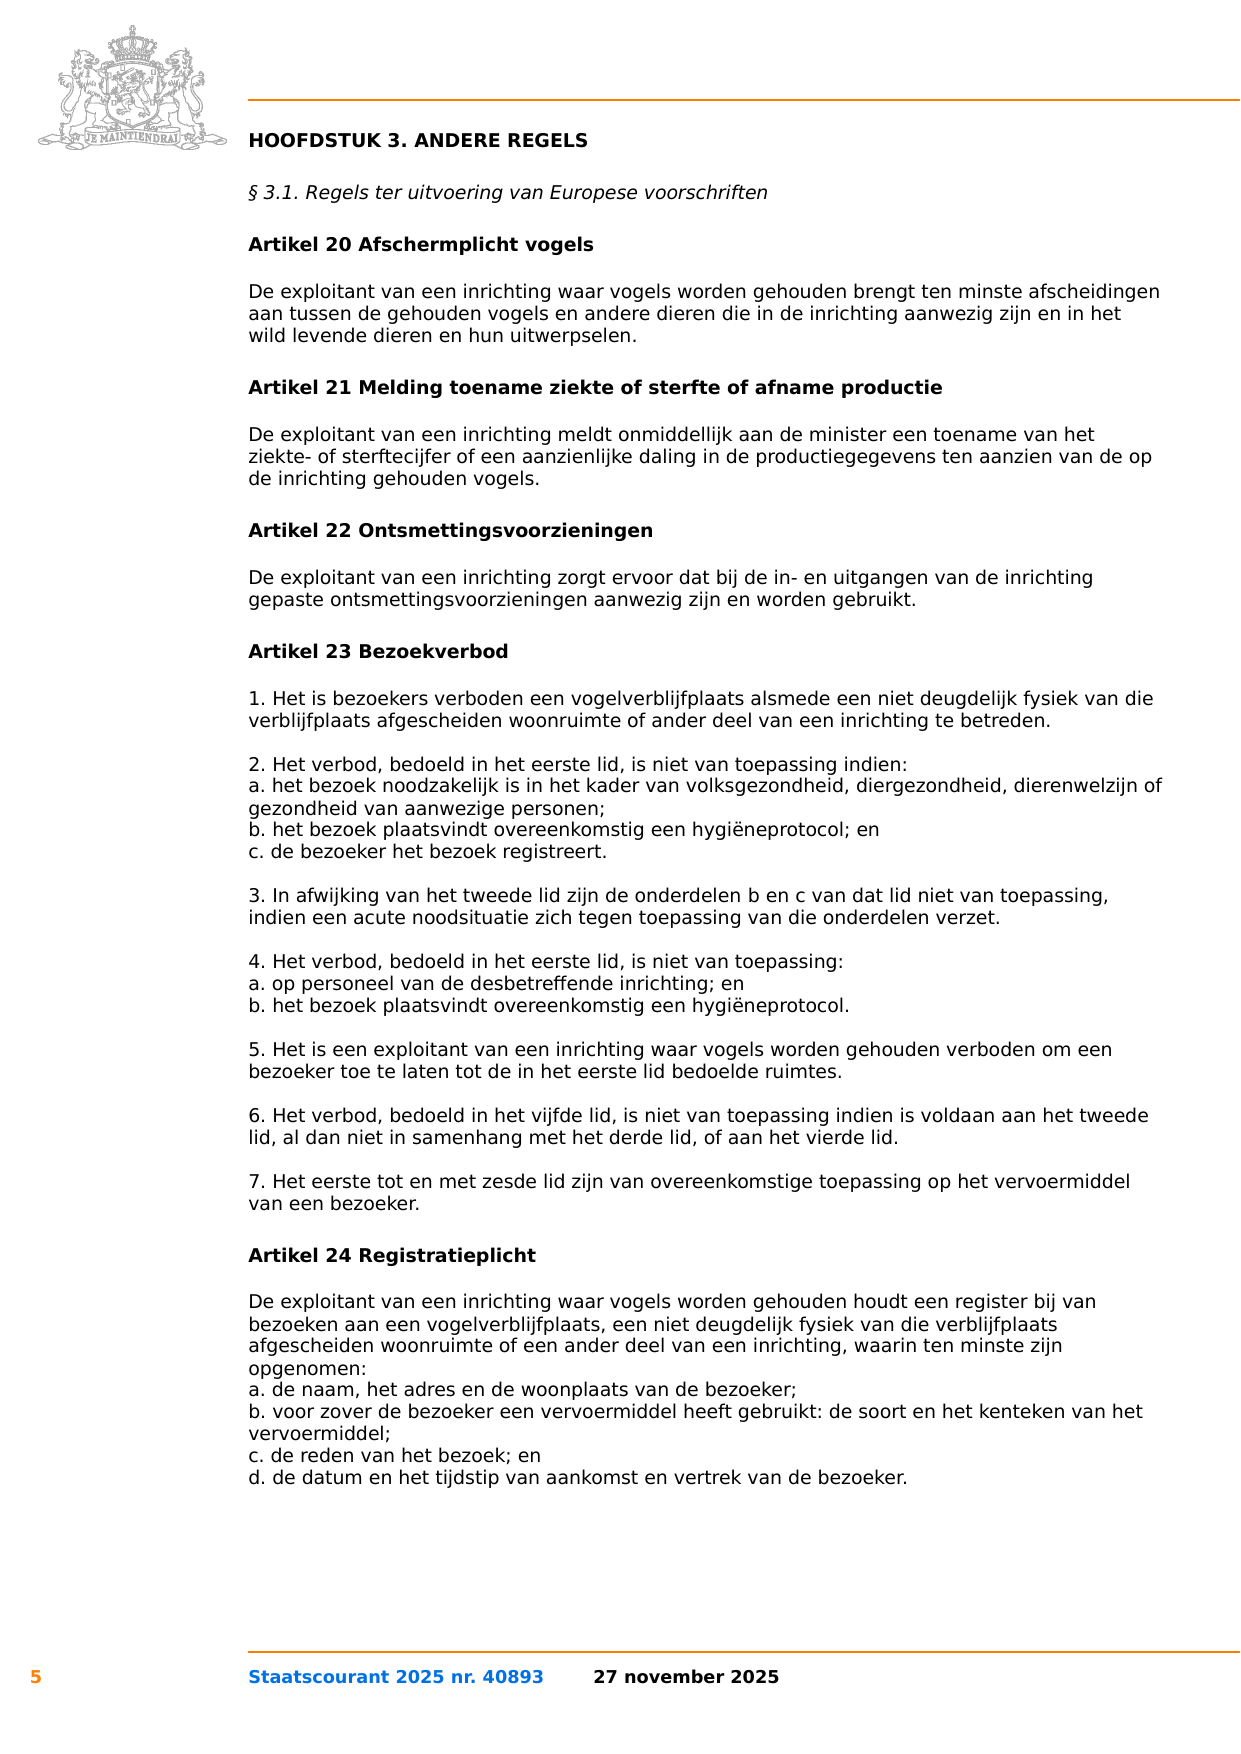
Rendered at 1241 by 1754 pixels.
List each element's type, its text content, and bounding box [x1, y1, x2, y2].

text c. de bezoeker het bezoek registreert. [248, 841, 1163, 863]
subtitle Artikel 23 Bezoekverbod [248, 641, 1163, 663]
text b. het bezoek plaatsvindt overeenkomstig een hygiëneprotocol. [248, 995, 1163, 1017]
text c. de reden van het bezoek; en [248, 1445, 1163, 1467]
text 1. Het is bezoekers verboden een vogelverblijfplaats alsmede een niet deugdelijk fysiek van die verblijfplaats afgescheiden woonruimte of ander deel van een inrichting te betreden. [248, 688, 1163, 732]
subtitle HOOFDSTUK 3. ANDERE REGELS [248, 130, 1163, 152]
subtitle § 3.1. Regels ter uitvoering van Europese voorschriften [248, 182, 1163, 204]
text De exploitant van een inrichting meldt onmiddellijk aan de minister een toename van het ziekte- of sterftecijfer of een aanzienlijke daling in de productiegegevens ten aanzien van de op de inrichting gehouden vogels. [248, 424, 1163, 490]
text 6. Het verbod, bedoeld in het vijfde lid, is niet van toepassing indien is voldaan aan het tweede lid, al dan niet in samenhang met het derde lid, of aan het vierde lid. [248, 1105, 1163, 1149]
text a. op personeel van de desbetreffende inrichting; en [248, 973, 1163, 995]
subtitle Artikel 22 Ontsmettingsvoorzieningen [248, 520, 1163, 542]
text b. het bezoek plaatsvindt overeenkomstig een hygiëneprotocol; en [248, 819, 1163, 841]
text De exploitant van een inrichting zorgt ervoor dat bij de in- en uitgangen van de inrichting gepaste ontsmettingsvoorzieningen aanwezig zijn en worden gebruikt. [248, 567, 1163, 611]
subtitle Artikel 24 Registratieplicht [248, 1244, 1163, 1266]
picture [38, 25, 227, 150]
text De exploitant van een inrichting waar vogels worden gehouden brengt ten minste afscheidingen aan tussen de gehouden vogels en andere dieren die in de inrichting aanwezig zijn en in het wild levende dieren en hun uitwerpselen. [248, 281, 1163, 347]
text d. de datum en het tijdstip van aankomst en vertrek van de bezoeker. [248, 1467, 1163, 1489]
text 5. Het is een exploitant van een inrichting waar vogels worden gehouden verboden om een bezoeker toe te laten tot de in het eerste lid bedoelde ruimtes. [248, 1039, 1163, 1083]
text a. de naam, het adres en de woonplaats van de bezoeker; [248, 1379, 1163, 1401]
subtitle Artikel 21 Melding toename ziekte of sterfte of afname productie [248, 377, 1163, 399]
text 2. Het verbod, bedoeld in het eerste lid, is niet van toepassing indien: [248, 753, 1163, 775]
text b. voor zover de bezoeker een vervoermiddel heeft gebruikt: de soort en het kenteken van het vervoermiddel; [248, 1401, 1163, 1445]
text a. het bezoek noodzakelijk is in het kader van volksgezondheid, diergezondheid, dierenwelzijn of gezondheid van aanwezige personen; [248, 775, 1163, 819]
subtitle Artikel 20 Afschermplicht vogels [248, 234, 1163, 256]
text 4. Het verbod, bedoeld in het eerste lid, is niet van toepassing: [248, 951, 1163, 973]
text De exploitant van een inrichting waar vogels worden gehouden houdt een register bij van bezoeken aan een vogelverblijfplaats, een niet deugdelijk fysiek van die verblijfplaats afgescheiden woonruimte of een ander deel van een inrichting, waarin ten minste zijn opgenomen: [248, 1291, 1163, 1379]
text 3. In afwijking van het tweede lid zijn de onderdelen b en c van dat lid niet van toepassing, indien een acute noodsituatie zich tegen toepassing van die onderdelen verzet. [248, 885, 1163, 929]
text 7. Het eerste tot en met zesde lid zijn van overeenkomstige toepassing op het vervoermiddel van een bezoeker. [248, 1171, 1163, 1214]
